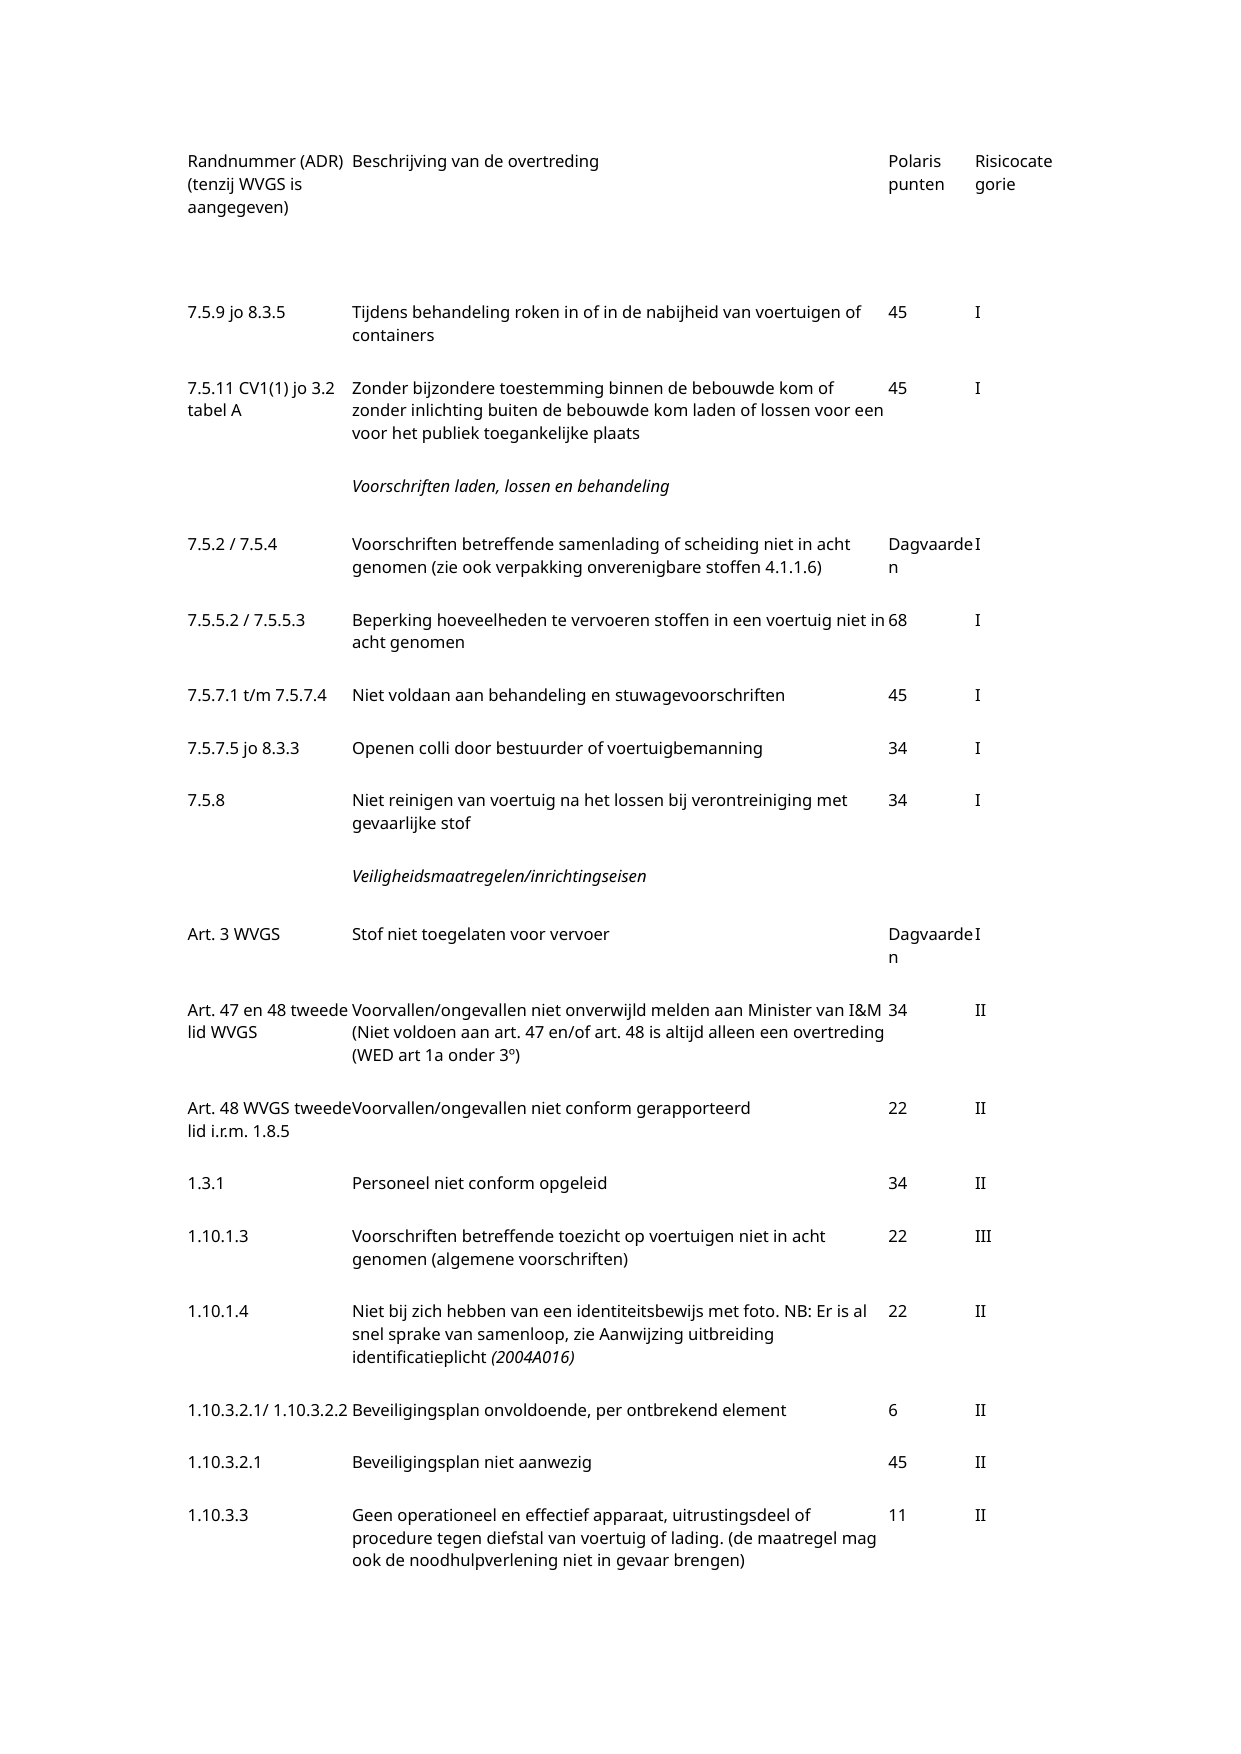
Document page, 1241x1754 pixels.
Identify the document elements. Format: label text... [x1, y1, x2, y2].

table_cell 34 [888, 789, 975, 864]
table_cell Voorschriften betreffende toezicht op voertuigen niet in acht genomen (algemene voorschriften) [352, 1225, 888, 1300]
table_cell 1.3.1 [188, 1172, 352, 1224]
table_cell 34 [888, 998, 975, 1096]
table_cell II [975, 1300, 1053, 1398]
table_cell Openen colli door bestuurder of voertuigbemanning [352, 736, 888, 789]
table_cell Geen operationeel en effectief apparaat, uitrustingsdeel of procedure tegen diefstal van voertuig of lading. (de maatregel mag ook de noodhulpverlening niet in gevaar brengen) [352, 1504, 888, 1602]
table_cell 7.5.7.1 t/m 7.5.7.4 [188, 684, 352, 736]
table_cell Niet voldaan aan behandeling en stuwagevoorschriften [352, 684, 888, 736]
table_cell 7.5.7.5 jo 8.3.3 [188, 736, 352, 789]
table_cell [975, 248, 1053, 301]
table_cell II [975, 1172, 1053, 1224]
table_cell 45 [888, 301, 975, 376]
table_cell I [975, 533, 1053, 608]
table_cell Beveiligingsplan niet aanwezig [352, 1451, 888, 1503]
table_cell I [975, 684, 1053, 736]
table_cell Tijdens behandeling roken in of in de nabijheid van voertuigen of containers [352, 301, 888, 376]
table_cell 45 [888, 684, 975, 736]
table_header Polaris punten [888, 150, 975, 248]
table_cell II [975, 998, 1053, 1096]
table_cell I [975, 789, 1053, 864]
table_cell [188, 474, 352, 533]
table_cell Voorvallen/ongevallen niet onverwijld melden aan Minister van I&M (Niet voldoen aan art. 47 en/of art. 48 is altijd alleen een overtreding (WED art 1a onder 3º) [352, 998, 888, 1096]
table_cell 1.10.1.3 [188, 1225, 352, 1300]
table_cell [352, 248, 888, 301]
table_cell [888, 474, 1053, 533]
table_cell 7.5.8 [188, 789, 352, 864]
table_cell Zonder bijzondere toestemming binnen de bebouwde kom of zonder inlichting buiten de bebouwde kom laden of lossen voor een voor het publiek toegankelijke plaats [352, 376, 888, 474]
table_cell Niet reinigen van voertuig na het lossen bij verontreiniging met gevaarlijke stof [352, 789, 888, 864]
table_cell Dagvaarden [888, 533, 975, 608]
table_cell Niet bij zich hebben van een identiteitsbewijs met foto. NB: Er is al snel sprake van samenloop, zie Aanwijzing uitbreiding identificatieplicht (2004A016) [352, 1300, 888, 1398]
table_cell 34 [888, 736, 975, 789]
table_cell Beperking hoeveelheden te vervoeren stoffen in een voertuig niet in acht genomen [352, 608, 888, 684]
table_cell 7.5.9 jo 8.3.5 [188, 301, 352, 376]
table_cell 45 [888, 376, 975, 474]
table_cell 1.10.3.2.1 [188, 1451, 352, 1503]
table_cell 1.10.1.4 [188, 1300, 352, 1398]
table_cell [888, 248, 975, 301]
table_cell I [975, 376, 1053, 474]
table_cell 1.10.3.2.1/ 1.10.3.2.2 [188, 1398, 352, 1451]
table_cell Art. 47 en 48 tweede lid WVGS [188, 998, 352, 1096]
table_cell [888, 865, 1053, 923]
table_cell I [975, 608, 1053, 684]
table_cell 7.5.5.2 / 7.5.5.3 [188, 608, 352, 684]
table_cell [188, 865, 352, 923]
table_cell 22 [888, 1300, 975, 1398]
table_cell Stof niet toegelaten voor vervoer [352, 923, 888, 998]
table_cell 1.10.3.3 [188, 1504, 352, 1602]
table_cell I [975, 923, 1053, 998]
table_cell Beveiligingsplan onvoldoende, per ontbrekend element [352, 1398, 888, 1451]
table_cell 22 [888, 1096, 975, 1172]
table_cell 68 [888, 608, 975, 684]
table_cell 6 [888, 1398, 975, 1451]
table_cell [188, 248, 352, 301]
table_cell I [975, 301, 1053, 376]
table_cell Veiligheidsmaatregelen/inrichtingseisen [352, 865, 888, 923]
table_cell Art. 3 WVGS [188, 923, 352, 998]
table_cell Voorschriften betreffende samenlading of scheiding niet in acht genomen (zie ook verpakking onverenigbare stoffen 4.1.1.6) [352, 533, 888, 608]
table_cell I [975, 736, 1053, 789]
table_cell 22 [888, 1225, 975, 1300]
table_cell Voorvallen/ongevallen niet conform gerapporteerd [352, 1096, 888, 1172]
table_header Risicocategorie [975, 150, 1053, 248]
table_cell Voorschriften laden, lossen en behandeling [352, 474, 888, 533]
table_cell 34 [888, 1172, 975, 1224]
table_cell II [975, 1504, 1053, 1602]
table_cell Dagvaarden [888, 923, 975, 998]
table_header Randnummer (ADR) (tenzij WVGS is aangegeven) [188, 150, 352, 248]
table_cell 45 [888, 1451, 975, 1503]
table_cell II [975, 1398, 1053, 1451]
table_header Beschrijving van de overtreding [352, 150, 888, 248]
table_cell III [975, 1225, 1053, 1300]
table_cell 11 [888, 1504, 975, 1602]
table_cell Art. 48 WVGS tweede lid i.r.m. 1.8.5 [188, 1096, 352, 1172]
table_cell Personeel niet conform opgeleid [352, 1172, 888, 1224]
table_cell II [975, 1451, 1053, 1503]
table_cell 7.5.11 CV1(1) jo 3.2 tabel A [188, 376, 352, 474]
table_cell 7.5.2 / 7.5.4 [188, 533, 352, 608]
table_cell II [975, 1096, 1053, 1172]
